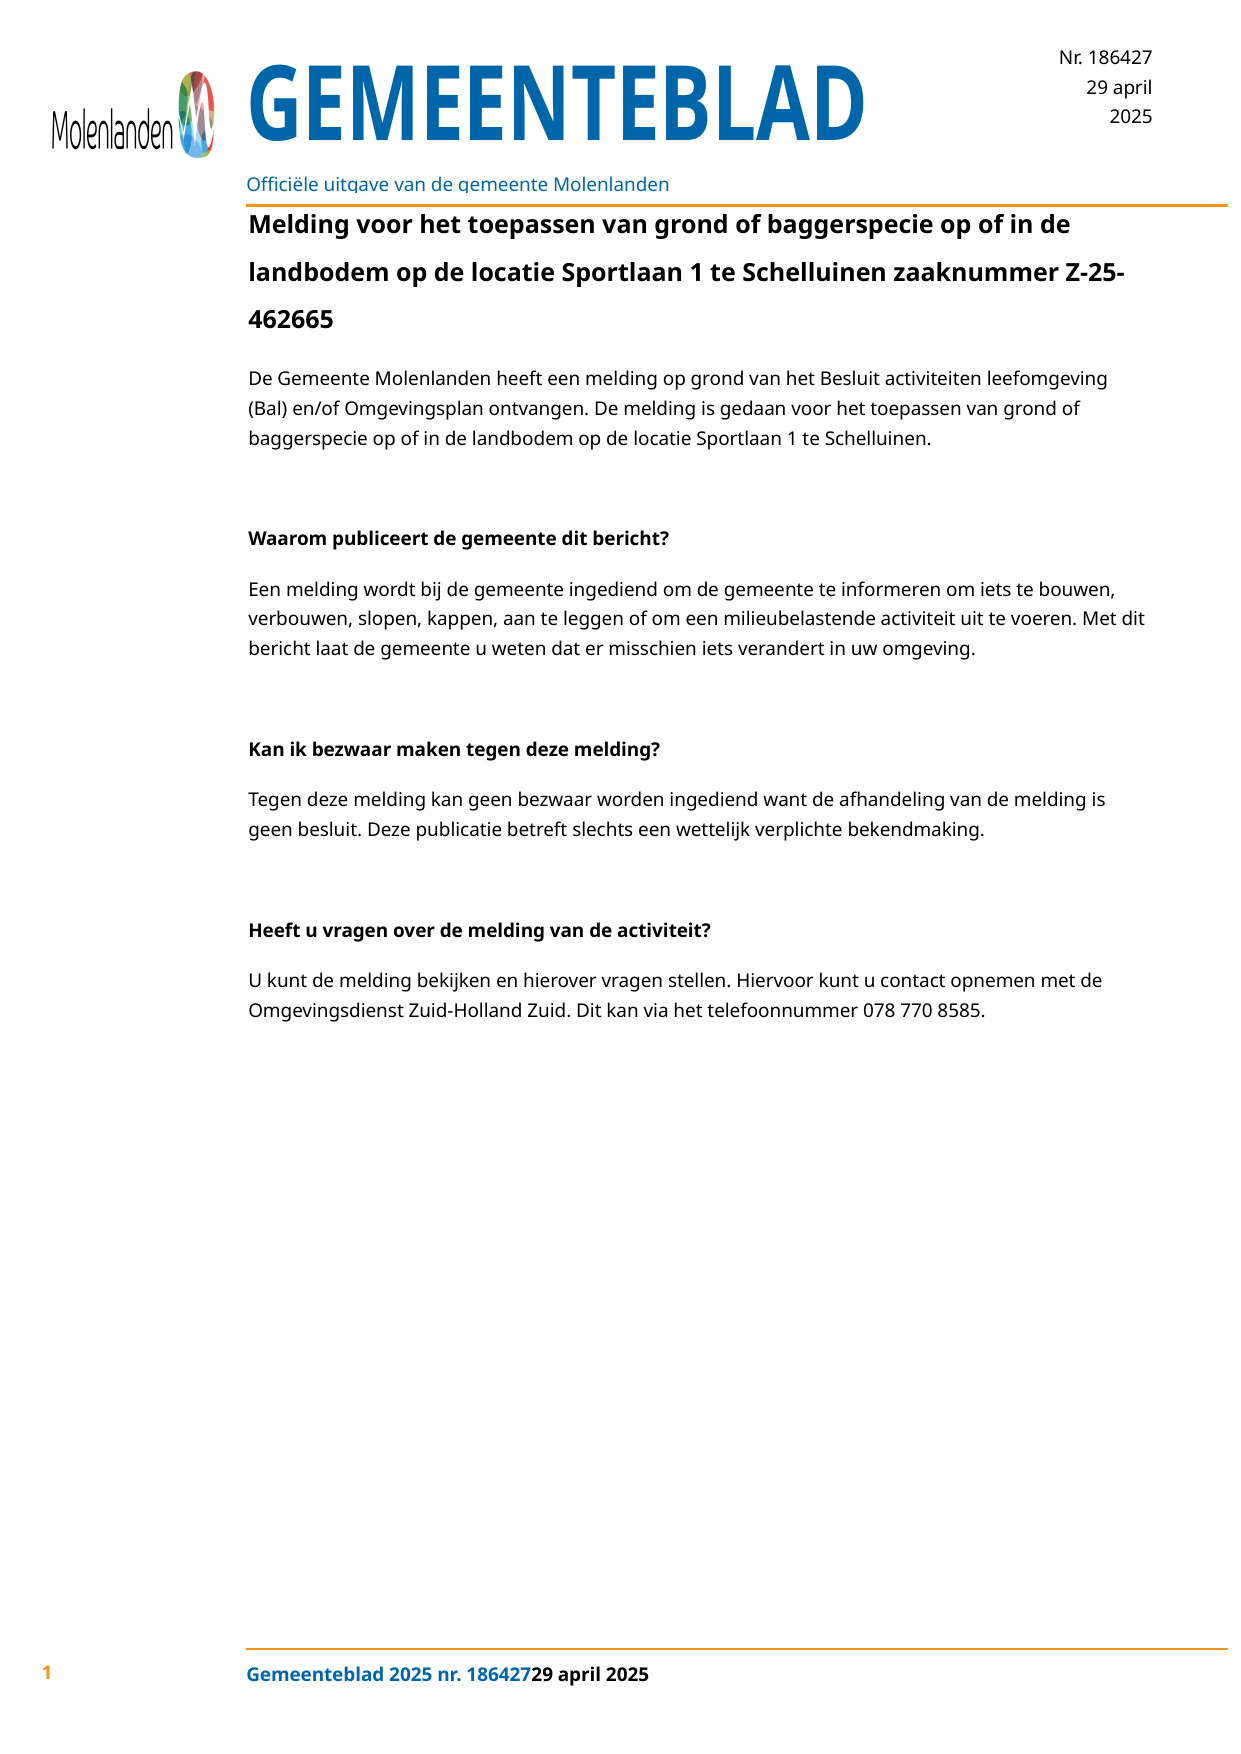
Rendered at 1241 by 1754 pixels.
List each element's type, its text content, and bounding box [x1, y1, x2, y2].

text Heeft u vragen over de melding van de activiteit? [248, 917, 1152, 942]
picture [41, 47, 231, 172]
text De Gemeente Molenlanden heeft een melding op grond van het Besluit activiteiten leefomgeving (Bal) en/of Omgevingsplan ontvangen. De melding is gedaan voor het toepassen van grond of baggerspecie op of in de landbodem op de locatie Sportlaan 1 te Schelluinen. [248, 366, 1152, 450]
text U kunt de melding bekijken en hierover vragen stellen. Hiervoor kunt u contact opnemen met de Omgevingsdienst Zuid-Holland Zuid. Dit kan via het telefoonnummer 078 770 8585. [248, 967, 1152, 1022]
text Melding voor het toepassen van grond of baggerspecie op of in de landbodem op de locatie Sportlaan 1 te Schelluinen zaaknummer Z-25-462665 [248, 207, 1152, 336]
text Waarom publiceert de gemeente dit bericht? [248, 526, 1152, 551]
text Kan ik bezwaar maken tegen deze melding? [248, 736, 1152, 762]
text Tegen deze melding kan geen bezwaar worden ingediend want de afhandeling van de melding is geen besluit. Deze publicatie betreft slechts een wettelijk verplichte bekendmaking. [248, 786, 1152, 842]
text Een melding wordt bij de gemeente ingediend om de gemeente te informeren om iets te bouwen, verbouwen, slopen, kappen, aan te leggen of om een milieubelastende activiteit uit te voeren. Met dit bericht laat de gemeente u weten dat er misschien iets verandert in uw omgeving. [248, 576, 1152, 661]
